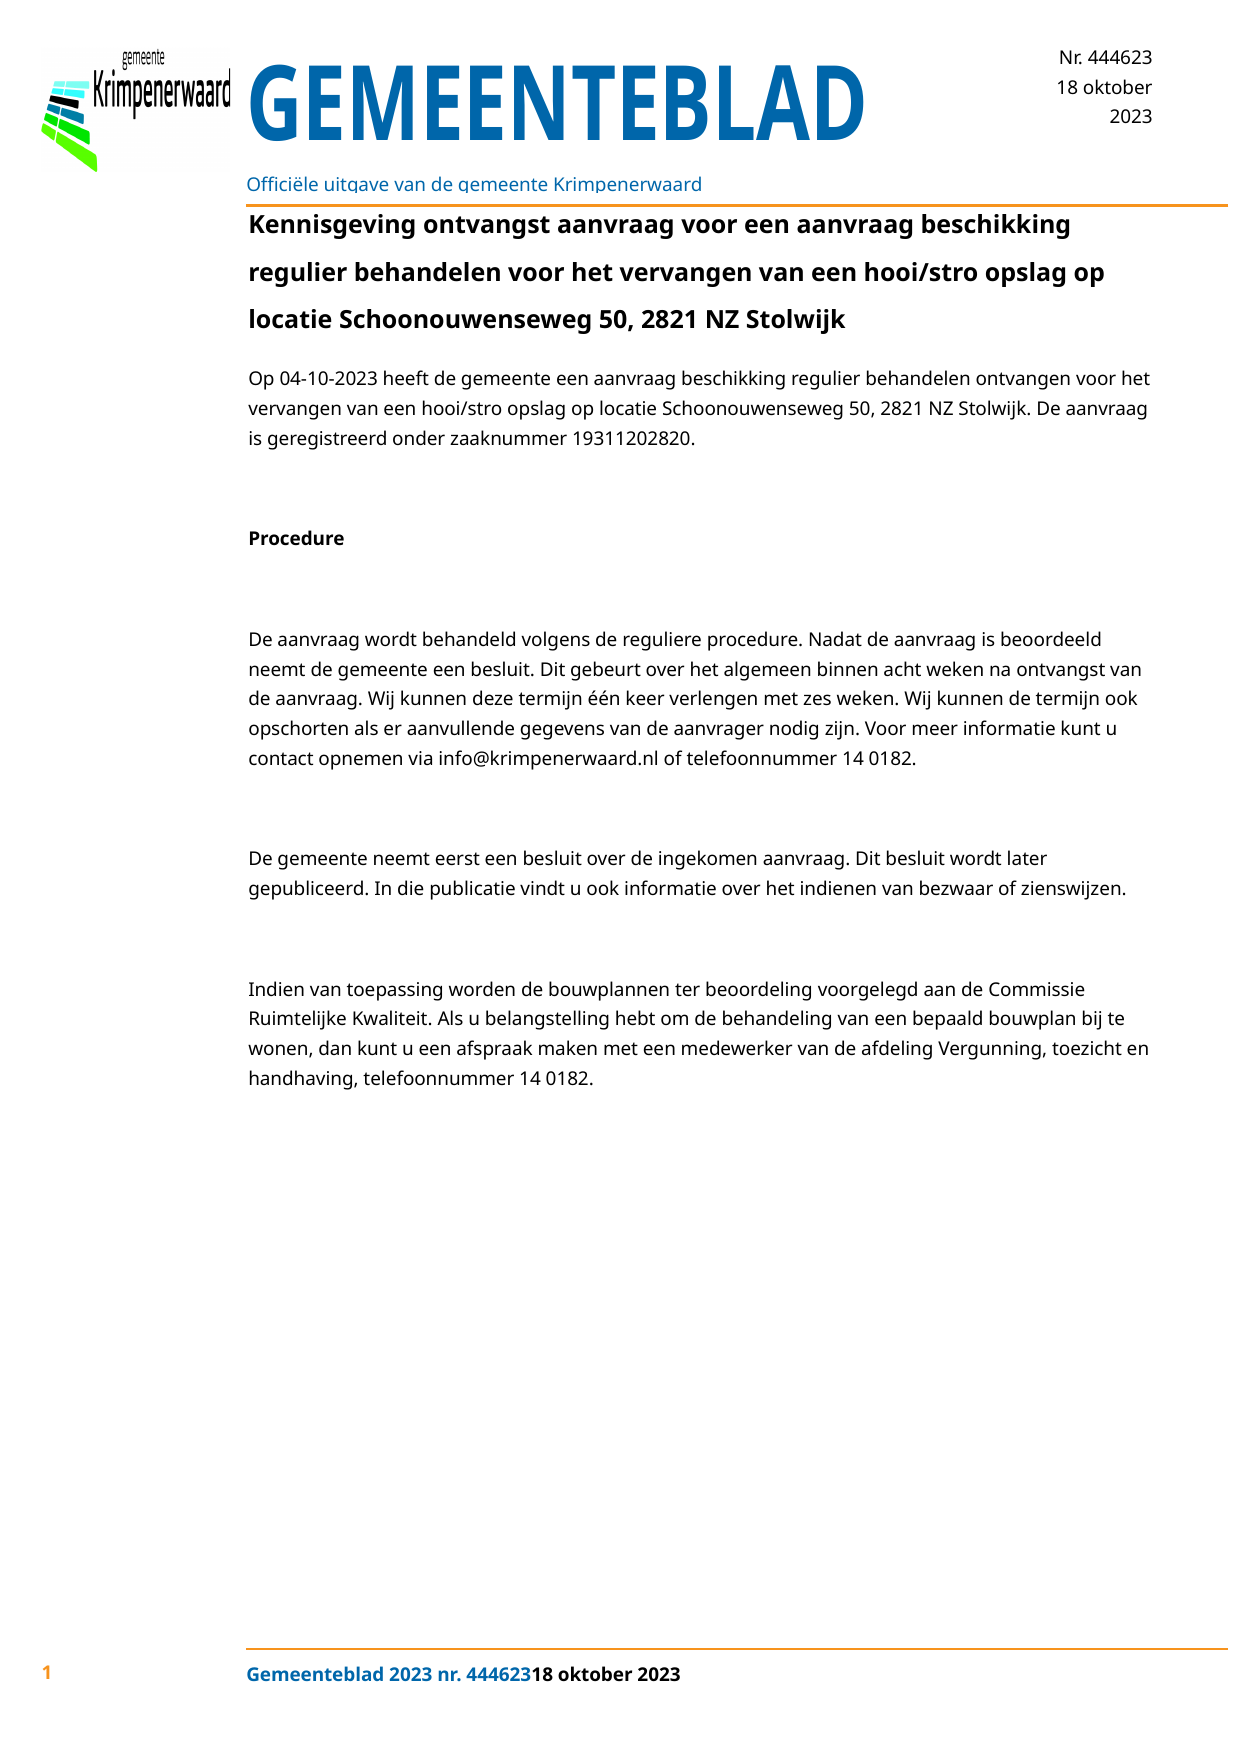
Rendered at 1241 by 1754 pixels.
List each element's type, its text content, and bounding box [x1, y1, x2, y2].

text Procedure [248, 526, 1152, 551]
text De gemeente neemt eerst een besluit over de ingekomen aanvraag. Dit besluit wordt later gepubliceerd. In die publicatie vindt u ook informatie over het indienen van bezwaar of zienswijzen. [248, 846, 1152, 901]
text Indien van toepassing worden de bouwplannen ter beoordeling voorgelegd aan de Commissie Ruimtelijke Kwaliteit. Als u belangstelling hebt om de behandeling van een bepaald bouwplan bij te wonen, dan kunt u een afspraak maken met een medewerker van de afdeling Vergunning, toezicht en handhaving, telefoonnummer 14 0182. [248, 976, 1152, 1090]
picture [41, 47, 231, 172]
text De aanvraag wordt behandeld volgens de reguliere procedure. Nadat de aanvraag is beoordeeld neemt de gemeente een besluit. Dit gebeurt over het algemeen binnen acht weken na ontvangst van de aanvraag. Wij kunnen deze termijn één keer verlengen met zes weken. Wij kunnen de termijn ook opschorten als er aanvullende gegevens van de aanvrager nodig zijn. Voor meer informatie kunt u contact opnemen via info@krimpenerwaard.nl of telefoonnummer 14 0182. [248, 626, 1152, 770]
text Kennisgeving ontvangst aanvraag voor een aanvraag beschikking regulier behandelen voor het vervangen van een hooi/stro opslag op locatie Schoonouwenseweg 50, 2821 NZ Stolwijk [248, 207, 1152, 336]
text Op 04-10-2023 heeft de gemeente een aanvraag beschikking regulier behandelen ontvangen voor het vervangen van een hooi/stro opslag op locatie Schoonouwenseweg 50, 2821 NZ Stolwijk. De aanvraag is geregistreerd onder zaaknummer 19311202820. [248, 366, 1152, 450]
